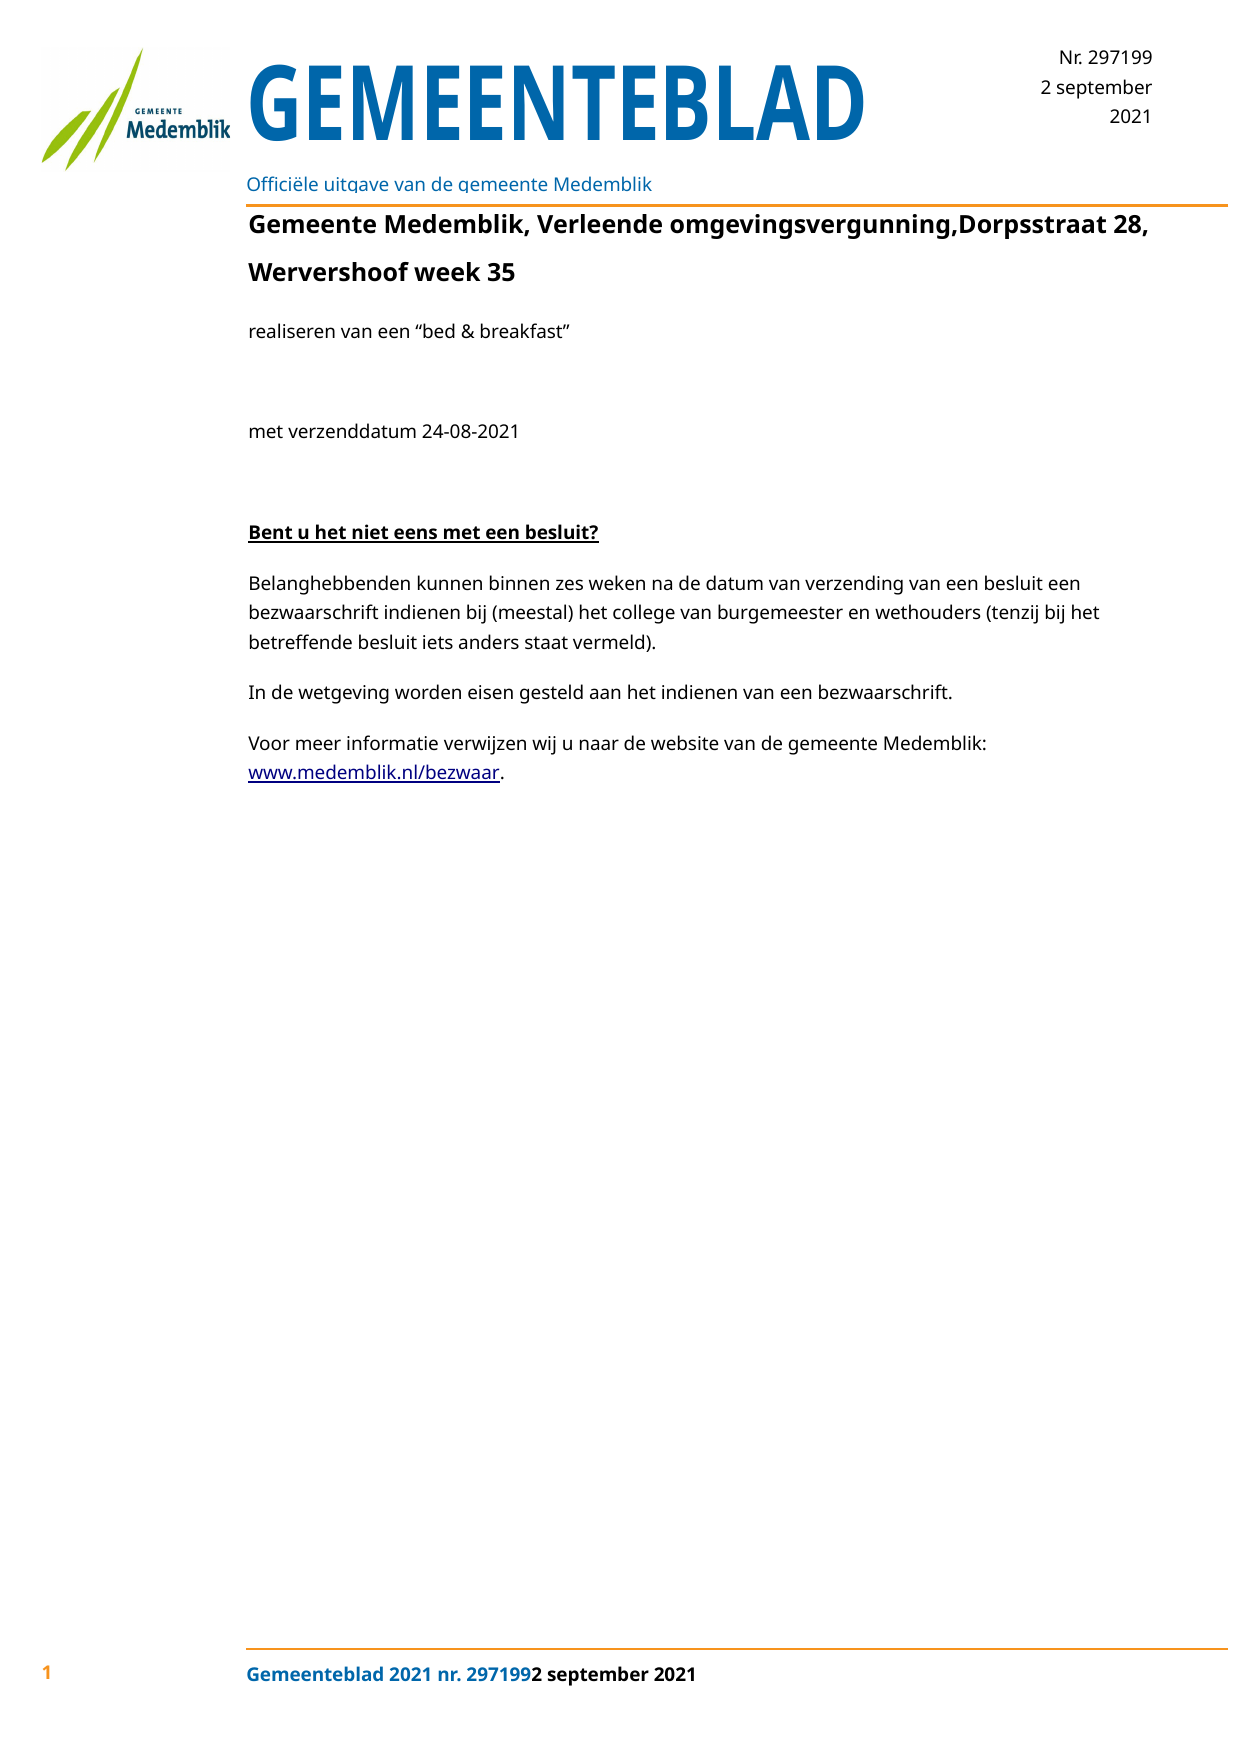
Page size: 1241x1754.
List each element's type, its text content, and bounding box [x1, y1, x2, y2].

text realiseren van een “bed & breakfast” [248, 318, 1152, 344]
text Voor meer informatie verwijzen wij u naar de website van de gemeente Medemblik: www.medemblik.nl/bezwaar. [248, 730, 1152, 785]
text Bent u het niet eens met een besluit? [248, 519, 1152, 545]
picture [41, 47, 231, 172]
text Belanghebbenden kunnen binnen zes weken na de datum van verzending van een besluit een bezwaarschrift indienen bij (meestal) het college van burgemeester en wethouders (tenzij bij het betreffende besluit iets anders staat vermeld). [248, 570, 1152, 655]
text Gemeente Medemblik, Verleende omgevingsvergunning,Dorpsstraat 28, Wervershoof week 35 [248, 207, 1152, 288]
text In de wetgeving worden eisen gesteld aan het indienen van een bezwaarschrift. [248, 679, 1152, 705]
text met verzenddatum 24-08-2021 [248, 419, 1152, 444]
